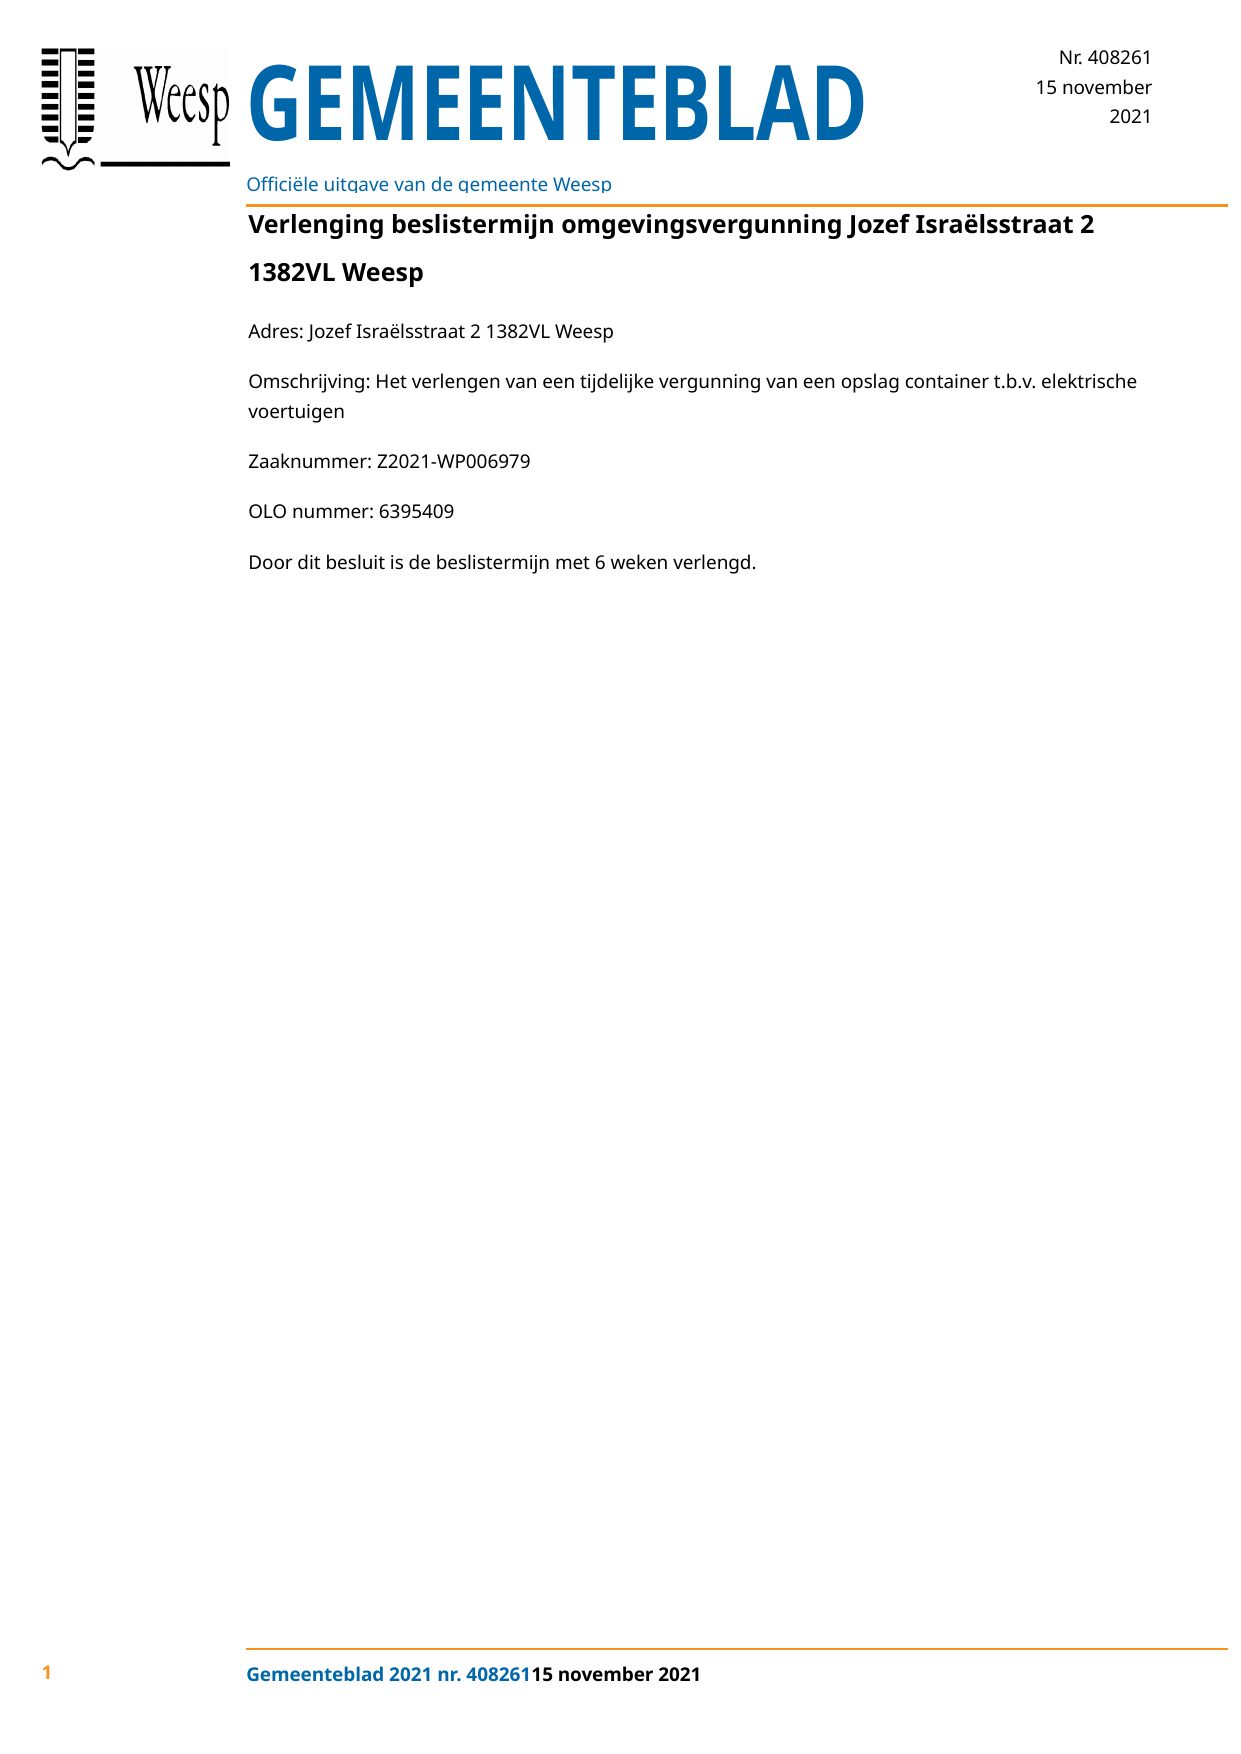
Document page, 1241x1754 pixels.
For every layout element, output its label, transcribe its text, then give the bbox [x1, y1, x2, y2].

text Adres: Jozef Israëlsstraat 2 1382VL Weesp [248, 318, 1152, 344]
text OLO nummer: 6395409 [248, 499, 1152, 524]
text Zaaknummer: Z2021-WP006979 [248, 448, 1152, 474]
text Omschrijving: Het verlengen van een tijdelijke vergunning van een opslag container t.b.v. elektrische voertuigen [248, 368, 1152, 424]
text Door dit besluit is de beslistermijn met 6 weken verlengd. [248, 549, 1152, 575]
picture [41, 47, 231, 172]
text Verlenging beslistermijn omgevingsvergunning Jozef Israëlsstraat 2 1382VL Weesp [248, 207, 1152, 288]
